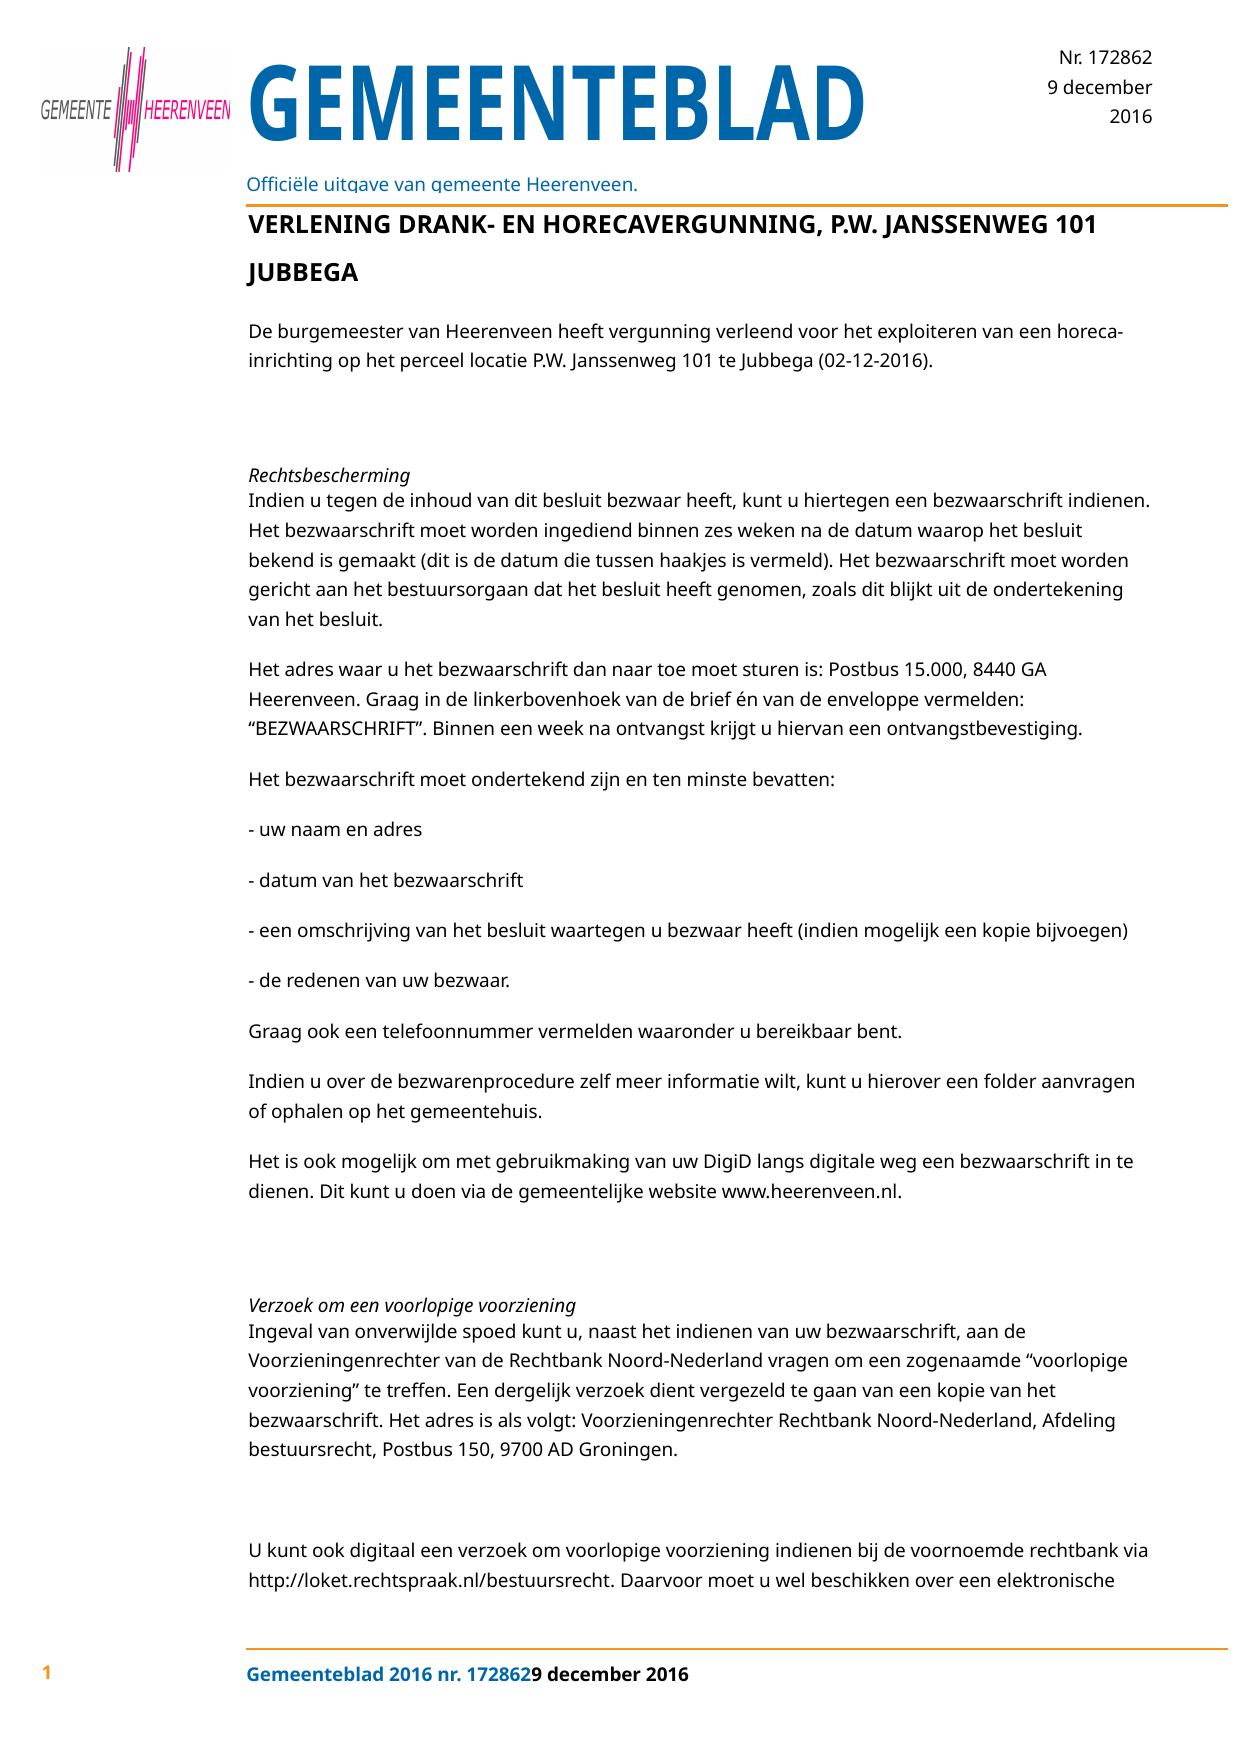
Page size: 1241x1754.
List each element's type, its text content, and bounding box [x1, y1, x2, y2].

text - uw naam en adres [248, 816, 1152, 842]
text Het bezwaarschrift moet ondertekend zijn en ten minste bevatten: [248, 766, 1152, 792]
text - de redenen van uw bezwaar. [248, 968, 1152, 993]
text Ingeval van onverwijlde spoed kunt u, naast het indienen van uw bezwaarschrift, aan de Voorzieningenrechter van de Rechtbank Noord-Nederland vragen om een zogenaamde “voorlopige voorziening” te treffen. Een dergelijk verzoek dient vergezeld te gaan van een kopie van het bezwaarschrift. Het adres is als volgt: Voorzieningenrechter Rechtbank Noord-Nederland, Afdeling bestuursrecht, Postbus 150, 9700 AD Groningen. [248, 1318, 1152, 1462]
text Verzoek om een voorlopige voorziening [248, 1292, 1152, 1318]
text - een omschrijving van het besluit waartegen u bezwaar heeft (indien mogelijk een kopie bijvoegen) [248, 917, 1152, 943]
text Het is ook mogelijk om met gebruikmaking van uw DigiD langs digitale weg een bezwaarschrift in te dienen. Dit kunt u doen via de gemeentelijke website www.heerenveen.nl. [248, 1148, 1152, 1204]
text Indien u tegen de inhoud van dit besluit bezwaar heeft, kunt u hiertegen een bezwaarschrift indienen. Het bezwaarschrift moet worden ingediend binnen zes weken na de datum waarop het besluit bekend is gemaakt (dit is de datum die tussen haakjes is vermeld). Het bezwaarschrift moet worden gericht aan het bestuursorgaan dat het besluit heeft genomen, zoals dit blijkt uit de ondertekening van het besluit. [248, 488, 1152, 632]
text Het adres waar u het bezwaarschrift dan naar toe moet sturen is: Postbus 15.000, 8440 GA Heerenveen. Graag in de linkerbovenhoek van de brief én van de enveloppe vermelden: “BEZWAARSCHRIFT”. Binnen een week na ontvangst krijgt u hiervan een ontvangstbevestiging. [248, 656, 1152, 741]
text Graag ook een telefoonnummer vermelden waaronder u bereikbaar bent. [248, 1018, 1152, 1044]
picture [41, 47, 231, 172]
text - datum van het bezwaarschrift [248, 867, 1152, 892]
text U kunt ook digitaal een verzoek om voorlopige voorziening indienen bij de voornoemde rechtbank via http://loket.rechtspraak.nl/bestuursrecht. Daarvoor moet u wel beschikken over een elektronische [248, 1537, 1152, 1593]
text Rechtsbescherming [248, 462, 1152, 488]
text VERLENING DRANK- EN HORECAVERGUNNING, P.W. JANSSENWEG 101 JUBBEGA [248, 207, 1152, 288]
text De burgemeester van Heerenveen heeft vergunning verleend voor het exploiteren van een horeca-inrichting op het perceel locatie P.W. Janssenweg 101 te Jubbega (02-12-2016). [248, 318, 1152, 373]
text Indien u over de bezwarenprocedure zelf meer informatie wilt, kunt u hierover een folder aanvragen of ophalen op het gemeentehuis. [248, 1068, 1152, 1124]
